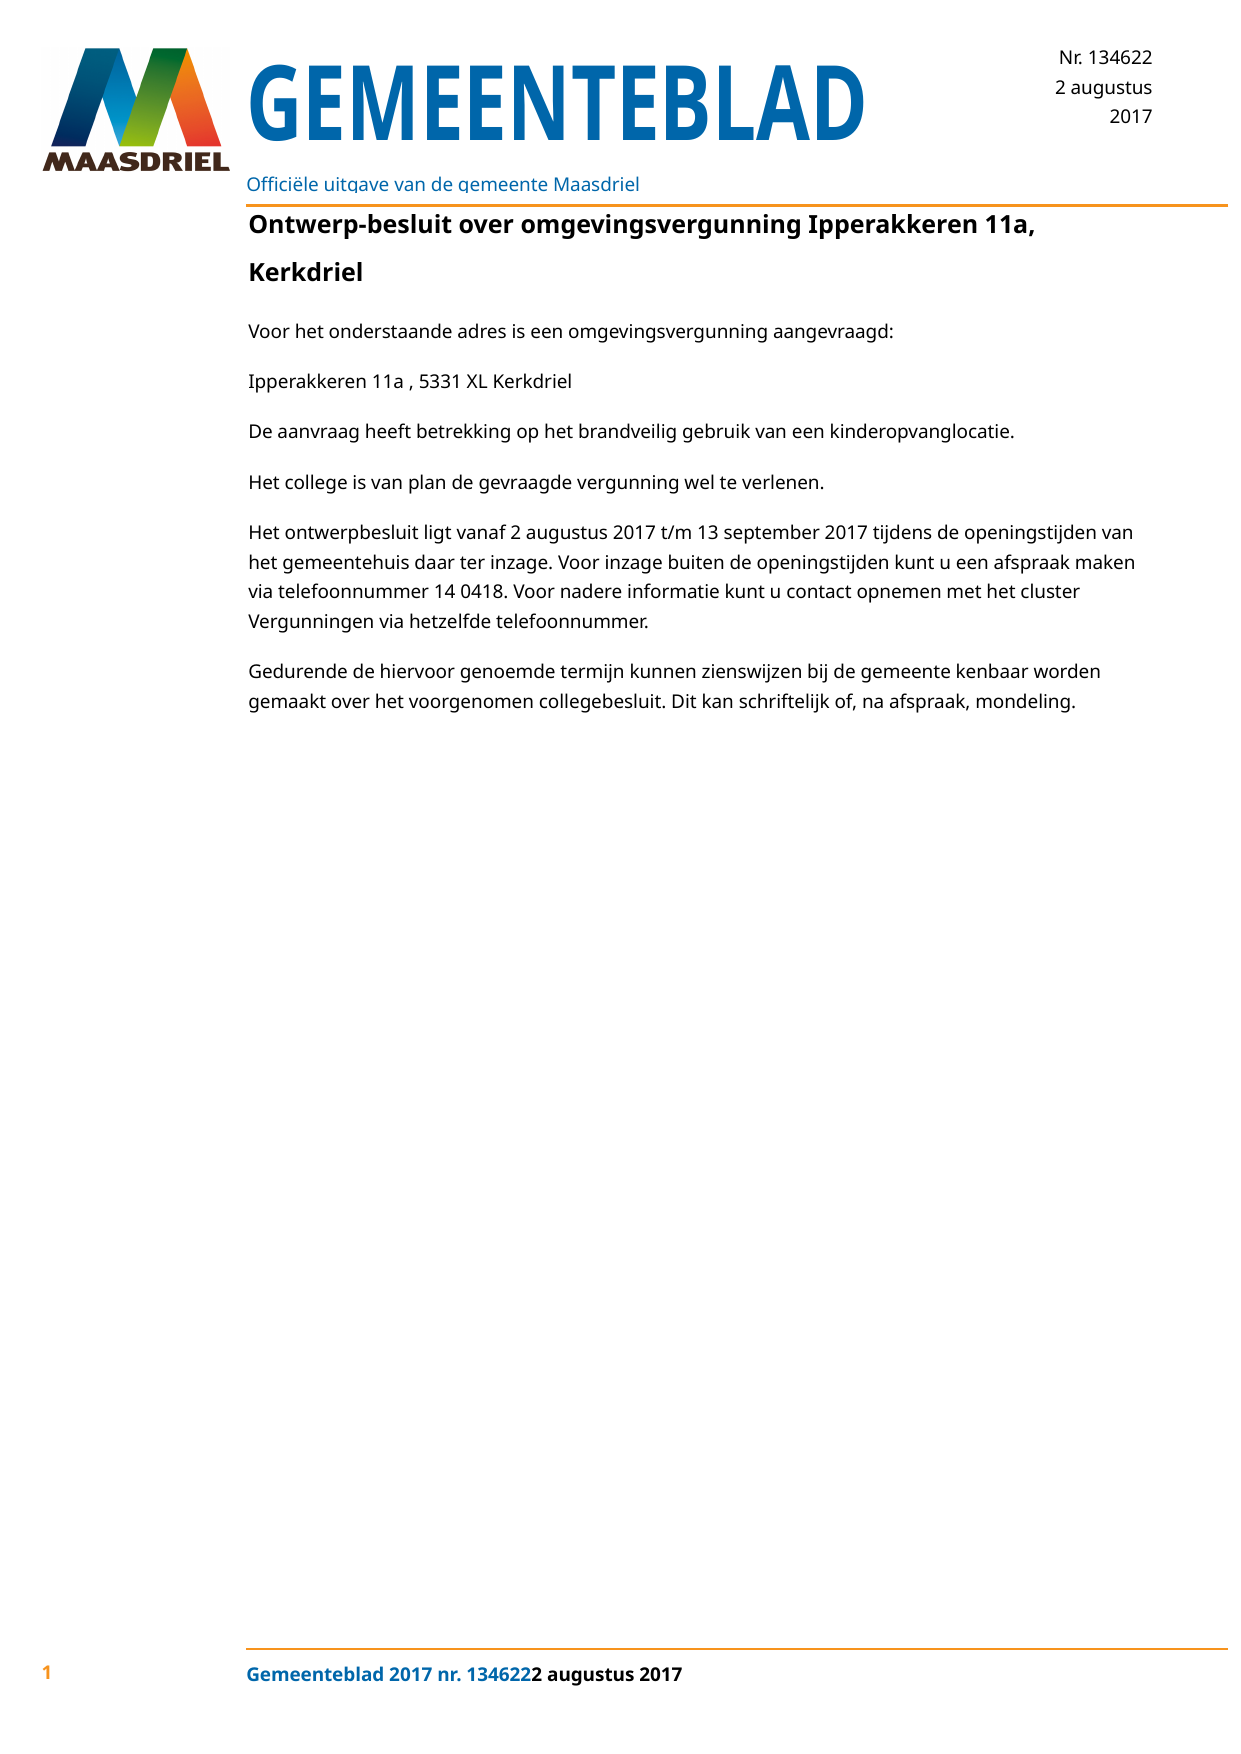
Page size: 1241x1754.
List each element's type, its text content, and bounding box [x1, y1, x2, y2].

text Het college is van plan de gevraagde vergunning wel te verlenen. [248, 469, 1152, 495]
text Ipperakkeren 11a , 5331 XL Kerkdriel [248, 368, 1152, 394]
text De aanvraag heeft betrekking op het brandveilig gebruik van een kinderopvanglocatie. [248, 419, 1152, 444]
text Ontwerp-besluit over omgevingsvergunning Ipperakkeren 11a, Kerkdriel [248, 207, 1152, 288]
picture [41, 47, 231, 172]
text Voor het onderstaande adres is een omgevingsvergunning aangevraagd: [248, 318, 1152, 344]
text Gedurende de hiervoor genoemde termijn kunnen zienswijzen bij de gemeente kenbaar worden gemaakt over het voorgenomen collegebesluit. Dit kan schriftelijk of, na afspraak, mondeling. [248, 659, 1152, 714]
text Het ontwerpbesluit ligt vanaf 2 augustus 2017 t/m 13 september 2017 tijdens de openingstijden van het gemeentehuis daar ter inzage. Voor inzage buiten de openingstijden kunt u een afspraak maken via telefoonnummer 14 0418. Voor nadere informatie kunt u contact opnemen met het cluster Vergunningen via hetzelfde telefoonnummer. [248, 519, 1152, 634]
